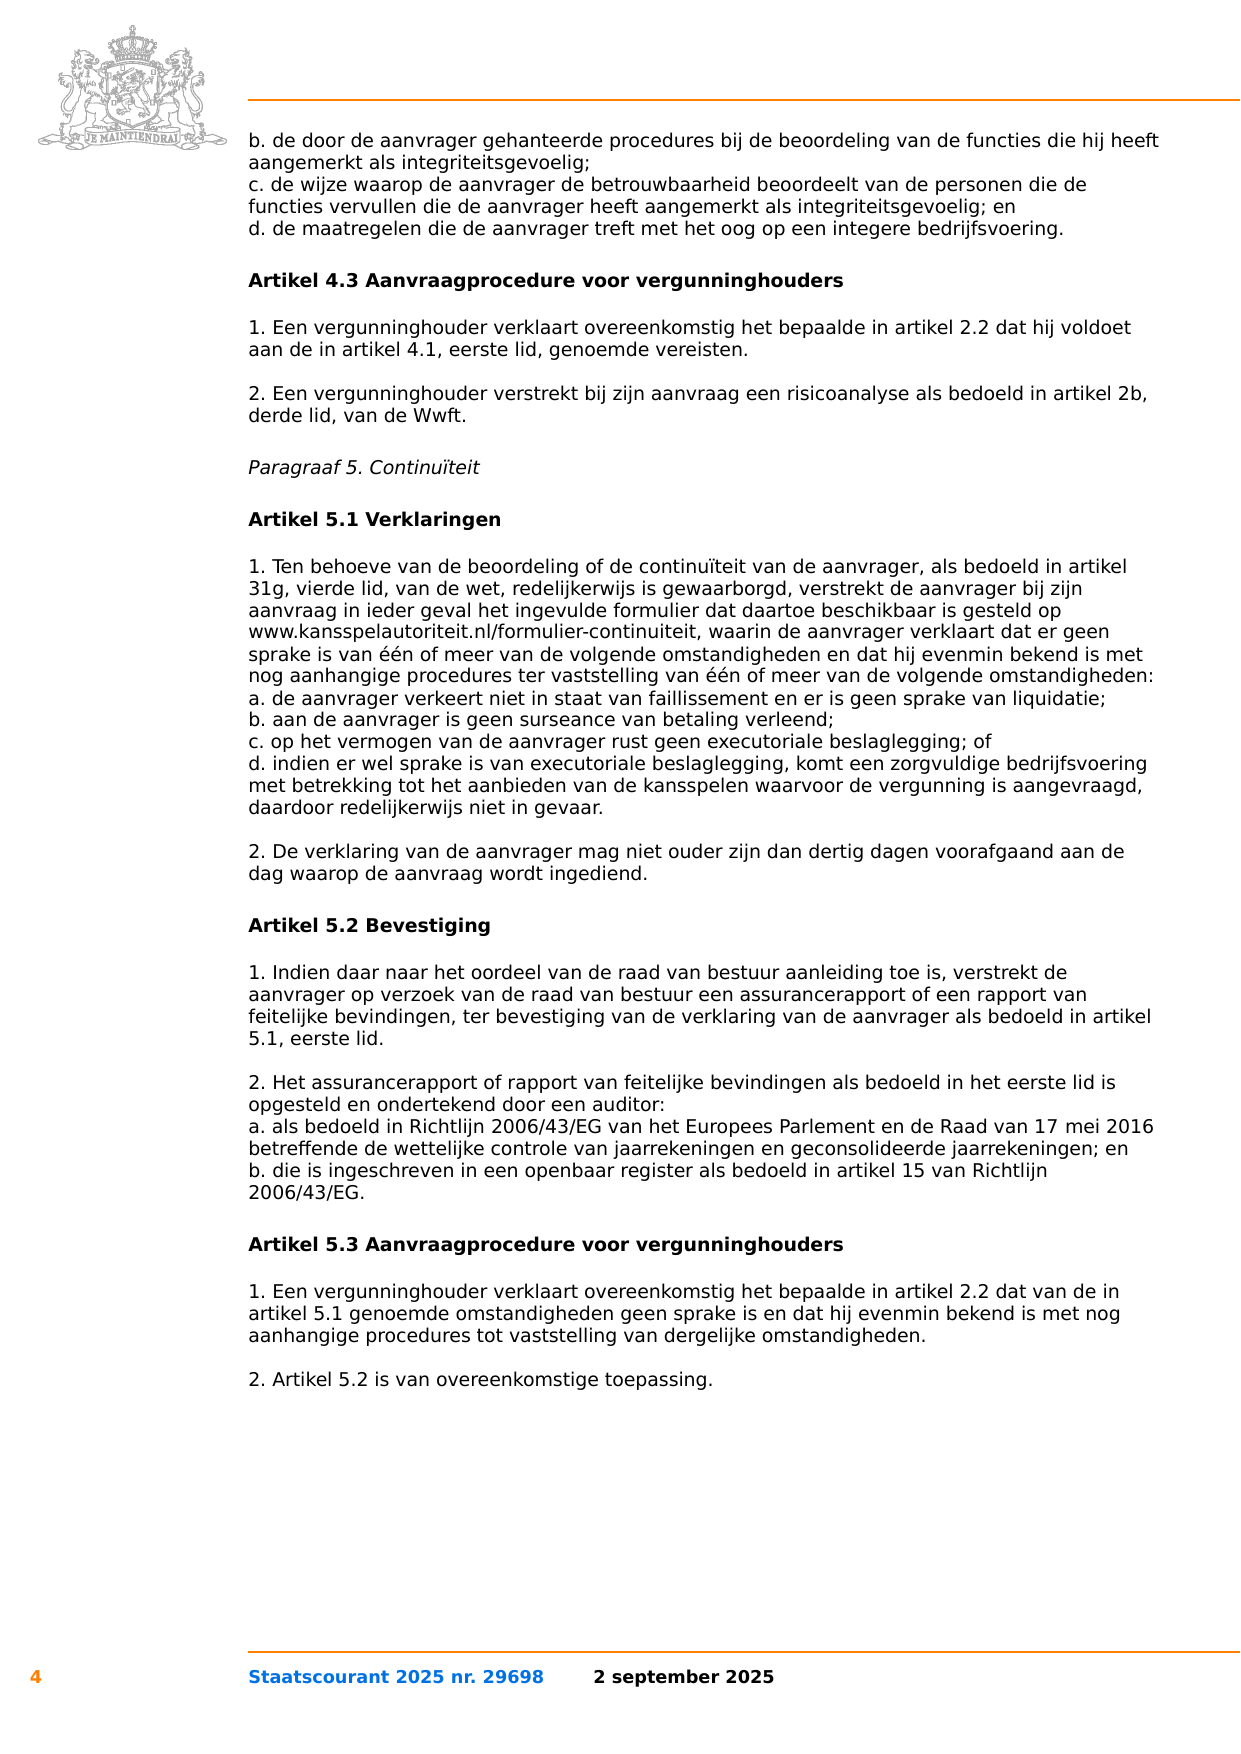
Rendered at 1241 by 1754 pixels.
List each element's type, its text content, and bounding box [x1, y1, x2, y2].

subtitle Artikel 5.2 Bevestiging [248, 915, 1163, 937]
subtitle Artikel 4.3 Aanvraagprocedure voor vergunninghouders [248, 270, 1163, 292]
text 1. Ten behoeve van de beoordeling of de continuïteit van de aanvrager, als bedoeld in artikel 31g, vierde lid, van de wet, redelijkerwijs is gewaarborgd, verstrekt de aanvrager bij zijn aanvraag in ieder geval het ingevulde formulier dat daartoe beschikbaar is gesteld op www.kansspelautoriteit.nl/formulier-continuiteit, waarin de aanvrager verklaart dat er geen sprake is van één of meer van de volgende omstandigheden en dat hij evenmin bekend is met nog aanhangige procedures ter vaststelling van één of meer van de volgende omstandigheden: [248, 556, 1163, 687]
subtitle Artikel 5.1 Verklaringen [248, 508, 1163, 531]
subtitle Paragraaf 5. Continuïteit [248, 457, 1163, 478]
text 2. Een vergunninghouder verstrekt bij zijn aanvraag een risicoanalyse als bedoeld in artikel 2b, derde lid, van de Wwft. [248, 383, 1163, 427]
text c. op het vermogen van de aanvrager rust geen executoriale beslaglegging; of [248, 731, 1163, 753]
text c. de wijze waarop de aanvrager de betrouwbaarheid beoordeelt van de personen die de functies vervullen die de aanvrager heeft aangemerkt als integriteitsgevoelig; en [248, 174, 1163, 218]
text 2. De verklaring van de aanvrager mag niet ouder zijn dan dertig dagen voorafgaand aan de dag waarop de aanvraag wordt ingediend. [248, 841, 1163, 885]
text 2. Artikel 5.2 is van overeenkomstige toepassing. [248, 1368, 1163, 1391]
text 1. Een vergunninghouder verklaart overeenkomstig het bepaalde in artikel 2.2 dat van de in artikel 5.1 genoemde omstandigheden geen sprake is en dat hij evenmin bekend is met nog aanhangige procedures tot vaststelling van dergelijke omstandigheden. [248, 1281, 1163, 1347]
text a. de aanvrager verkeert niet in staat van faillissement en er is geen sprake van liquidatie; [248, 687, 1163, 709]
text a. als bedoeld in Richtlijn 2006/43/EG van het Europees Parlement en de Raad van 17 mei 2016 betreffende de wettelijke controle van jaarrekeningen en geconsolideerde jaarrekeningen; en [248, 1116, 1163, 1160]
picture [38, 25, 227, 150]
text b. aan de aanvrager is geen surseance van betaling verleend; [248, 709, 1163, 731]
text 1. Een vergunninghouder verklaart overeenkomstig het bepaalde in artikel 2.2 dat hij voldoet aan de in artikel 4.1, eerste lid, genoemde vereisten. [248, 317, 1163, 361]
text b. de door de aanvrager gehanteerde procedures bij de beoordeling van de functies die hij heeft aangemerkt als integriteitsgevoelig; [248, 130, 1163, 174]
text d. indien er wel sprake is van executoriale beslaglegging, komt een zorgvuldige bedrijfsvoering met betrekking tot het aanbieden van de kansspelen waarvoor de vergunning is aangevraagd, daardoor redelijkerwijs niet in gevaar. [248, 753, 1163, 819]
text b. die is ingeschreven in een openbaar register als bedoeld in artikel 15 van Richtlijn 2006/43/EG. [248, 1160, 1163, 1204]
text 1. Indien daar naar het oordeel van de raad van bestuur aanleiding toe is, verstrekt de aanvrager op verzoek van de raad van bestuur een assurancerapport of een rapport van feitelijke bevindingen, ter bevestiging van de verklaring van de aanvrager als bedoeld in artikel 5.1, eerste lid. [248, 962, 1163, 1050]
text d. de maatregelen die de aanvrager treft met het oog op een integere bedrijfsvoering. [248, 218, 1163, 240]
subtitle Artikel 5.3 Aanvraagprocedure voor vergunninghouders [248, 1234, 1163, 1256]
text 2. Het assurancerapport of rapport van feitelijke bevindingen als bedoeld in het eerste lid is opgesteld en ondertekend door een auditor: [248, 1072, 1163, 1116]
